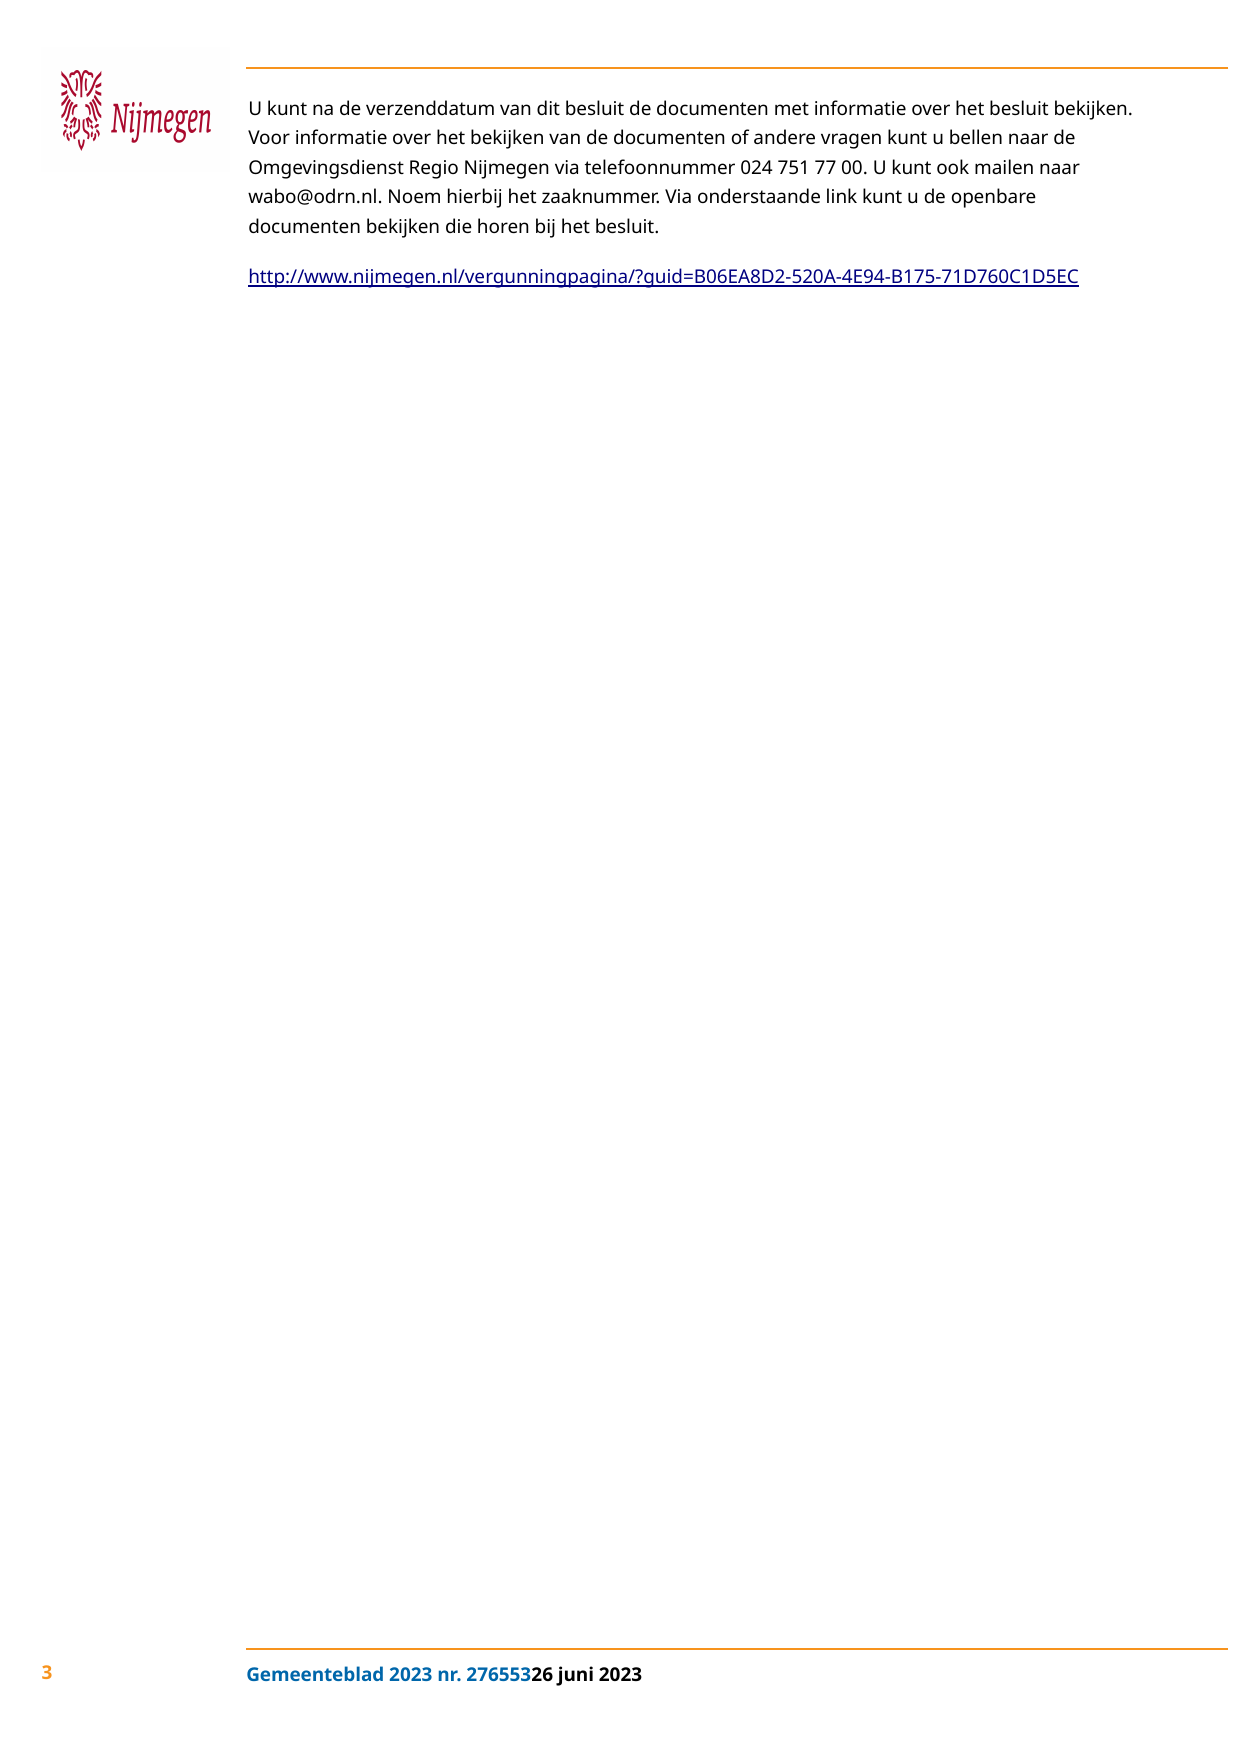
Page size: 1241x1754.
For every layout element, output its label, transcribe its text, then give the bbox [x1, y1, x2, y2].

text U kunt na de verzenddatum van dit besluit de documenten met informatie over het besluit bekijken. Voor informatie over het bekijken van de documenten of andere vragen kunt u bellen naar de Omgevingsdienst Regio Nijmegen via telefoonnummer 024 751 77 00. U kunt ook mailen naar wabo@odrn.nl. Noem hierbij het zaaknummer. Via onderstaande link kunt u de openbare documenten bekijken die horen bij het besluit. [248, 95, 1152, 239]
text http://www.nijmegen.nl/vergunningpagina/?guid=B06EA8D2-520A-4E94-B175-71D760C1D5EC [248, 263, 1152, 289]
picture [41, 47, 231, 172]
